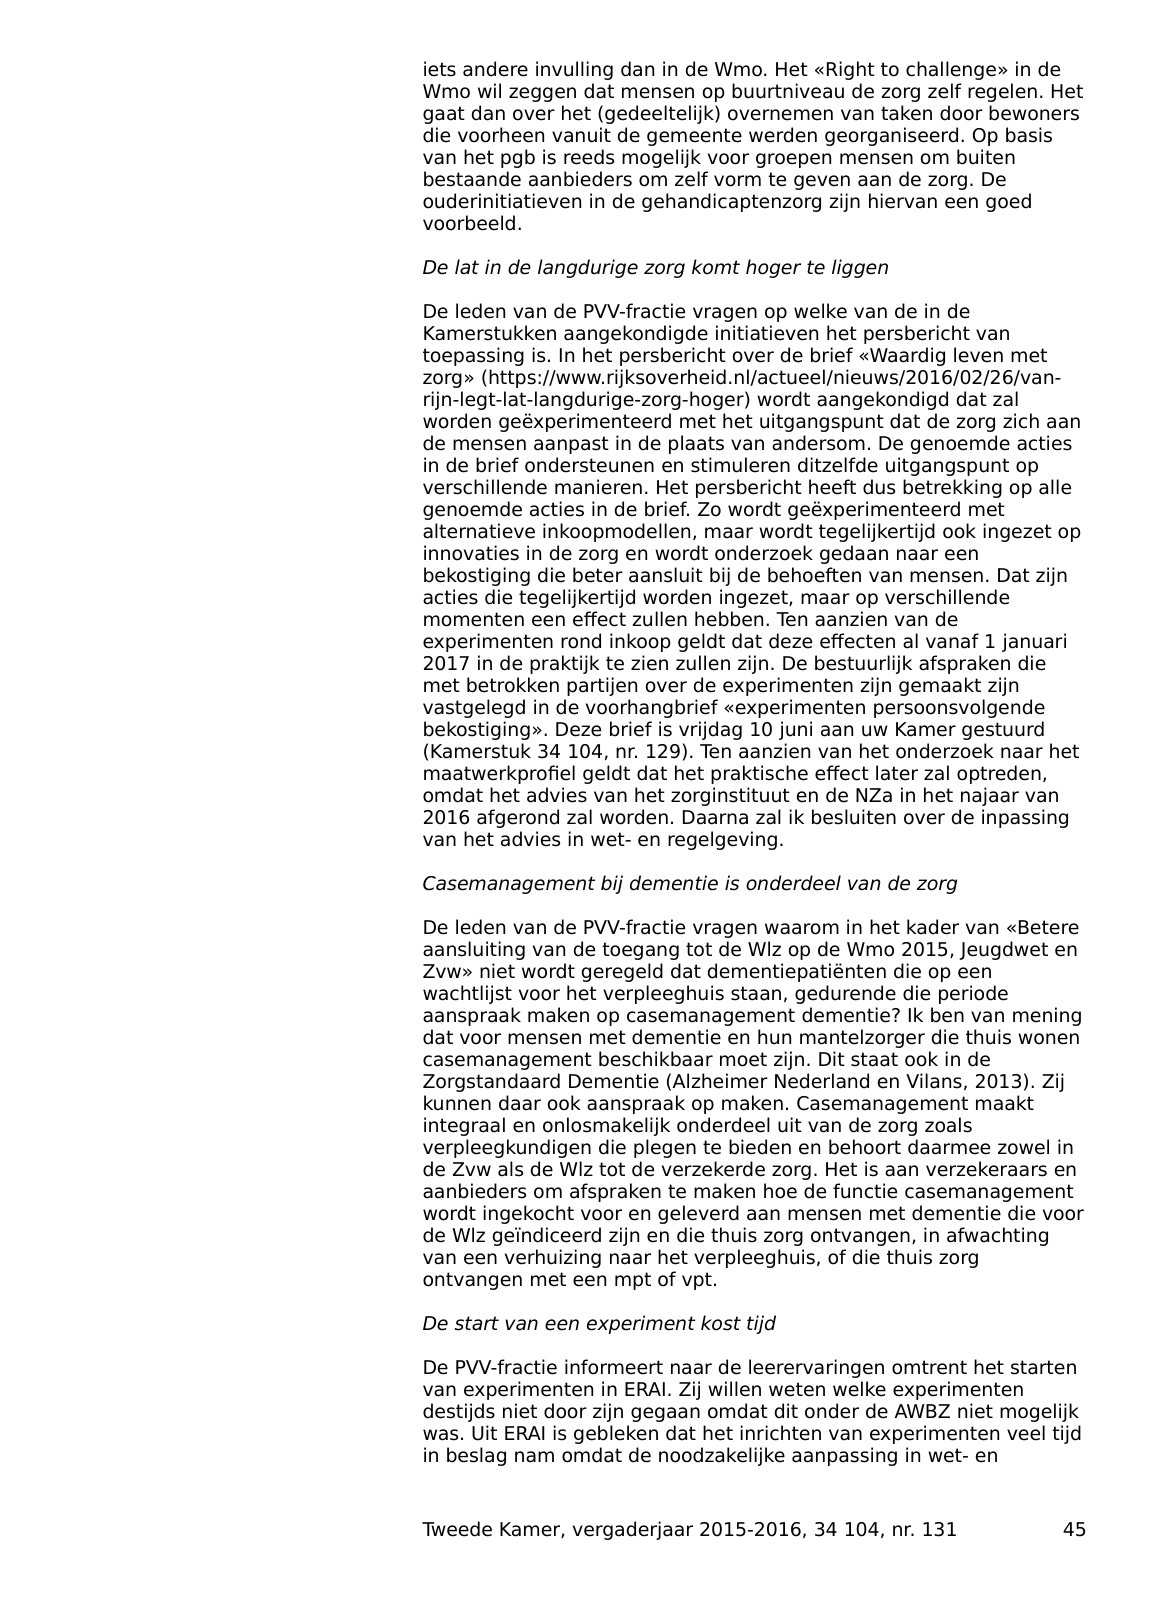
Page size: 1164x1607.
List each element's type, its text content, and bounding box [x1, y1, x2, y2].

subtitle De start van een experiment kost tijd [422, 1313, 1087, 1335]
text iets andere invulling dan in de Wmo. Het «Right to challenge» in de Wmo wil zeggen dat mensen op buurtniveau de zorg zelf regelen. Het gaat dan over het (gedeeltelijk) overnemen van taken door bewoners die voorheen vanuit de gemeente werden georganiseerd. Op basis van het pgb is reeds mogelijk voor groepen mensen om buiten bestaande aanbieders om zelf vorm te geven aan de zorg. De ouderinitiatieven in de gehandicaptenzorg zijn hiervan een goed voorbeeld. [422, 59, 1087, 235]
text De PVV-fractie informeert naar de leerervaringen omtrent het starten van experimenten in ERAI. Zij willen weten welke experimenten destijds niet door zijn gegaan omdat dit onder de AWBZ niet mogelijk was. Uit ERAI is gebleken dat het inrichten van experimenten veel tijd in beslag nam omdat de noodzakelijke aanpassing in wet- en [422, 1357, 1087, 1467]
text De leden van de PVV-fractie vragen waarom in het kader van «Betere aansluiting van de toegang tot de Wlz op de Wmo 2015, Jeugdwet en Zvw» niet wordt geregeld dat dementiepatiënten die op een wachtlijst voor het verpleeghuis staan, gedurende die periode aanspraak maken op casemanagement dementie? Ik ben van mening dat voor mensen met dementie en hun mantelzorger die thuis wonen casemanagement beschikbaar moet zijn. Dit staat ook in de Zorgstandaard Dementie (Alzheimer Nederland en Vilans, 2013). Zij kunnen daar ook aanspraak op maken. Casemanagement maakt integraal en onlosmakelijk onderdeel uit van de zorg zoals verpleegkundigen die plegen te bieden en behoort daarmee zowel in de Zvw als de Wlz tot de verzekerde zorg. Het is aan verzekeraars en aanbieders om afspraken te maken hoe de functie casemanagement wordt ingekocht voor en geleverd aan mensen met dementie die voor de Wlz geïndiceerd zijn en die thuis zorg ontvangen, in afwachting van een verhuizing naar het verpleeghuis, of die thuis zorg ontvangen met een mpt of vpt. [422, 917, 1087, 1291]
subtitle De lat in de langdurige zorg komt hoger te liggen [422, 257, 1087, 279]
text De leden van de PVV-fractie vragen op welke van de in de Kamerstukken aangekondigde initiatieven het persbericht van toepassing is. In het persbericht over de brief «Waardig leven met zorg» (https://www.rijksoverheid.nl/actueel/nieuws/2016/02/26/van-rijn-legt-lat-langdurige-zorg-hoger) wordt aangekondigd dat zal worden geëxperimenteerd met het uitgangspunt dat de zorg zich aan de mensen aanpast in de plaats van andersom. De genoemde acties in de brief ondersteunen en stimuleren ditzelfde uitgangspunt op verschillende manieren. Het persbericht heeft dus betrekking op alle genoemde acties in de brief. Zo wordt geëxperimenteerd met alternatieve inkoopmodellen, maar wordt tegelijkertijd ook ingezet op innovaties in de zorg en wordt onderzoek gedaan naar een bekostiging die beter aansluit bij de behoeften van mensen. Dat zijn acties die tegelijkertijd worden ingezet, maar op verschillende momenten een effect zullen hebben. Ten aanzien van de experimenten rond inkoop geldt dat deze effecten al vanaf 1 januari 2017 in de praktijk te zien zullen zijn. De bestuurlijk afspraken die met betrokken partijen over de experimenten zijn gemaakt zijn vastgelegd in de voorhangbrief «experimenten persoonsvolgende bekostiging». Deze brief is vrijdag 10 juni aan uw Kamer gestuurd (Kamerstuk 34 104, nr. 129). Ten aanzien van het onderzoek naar het maatwerkprofiel geldt dat het praktische effect later zal optreden, omdat het advies van het zorginstituut en de NZa in het najaar van 2016 afgerond zal worden. Daarna zal ik besluiten over de inpassing van het advies in wet- en regelgeving. [422, 301, 1087, 851]
subtitle Casemanagement bij dementie is onderdeel van de zorg [422, 873, 1087, 895]
